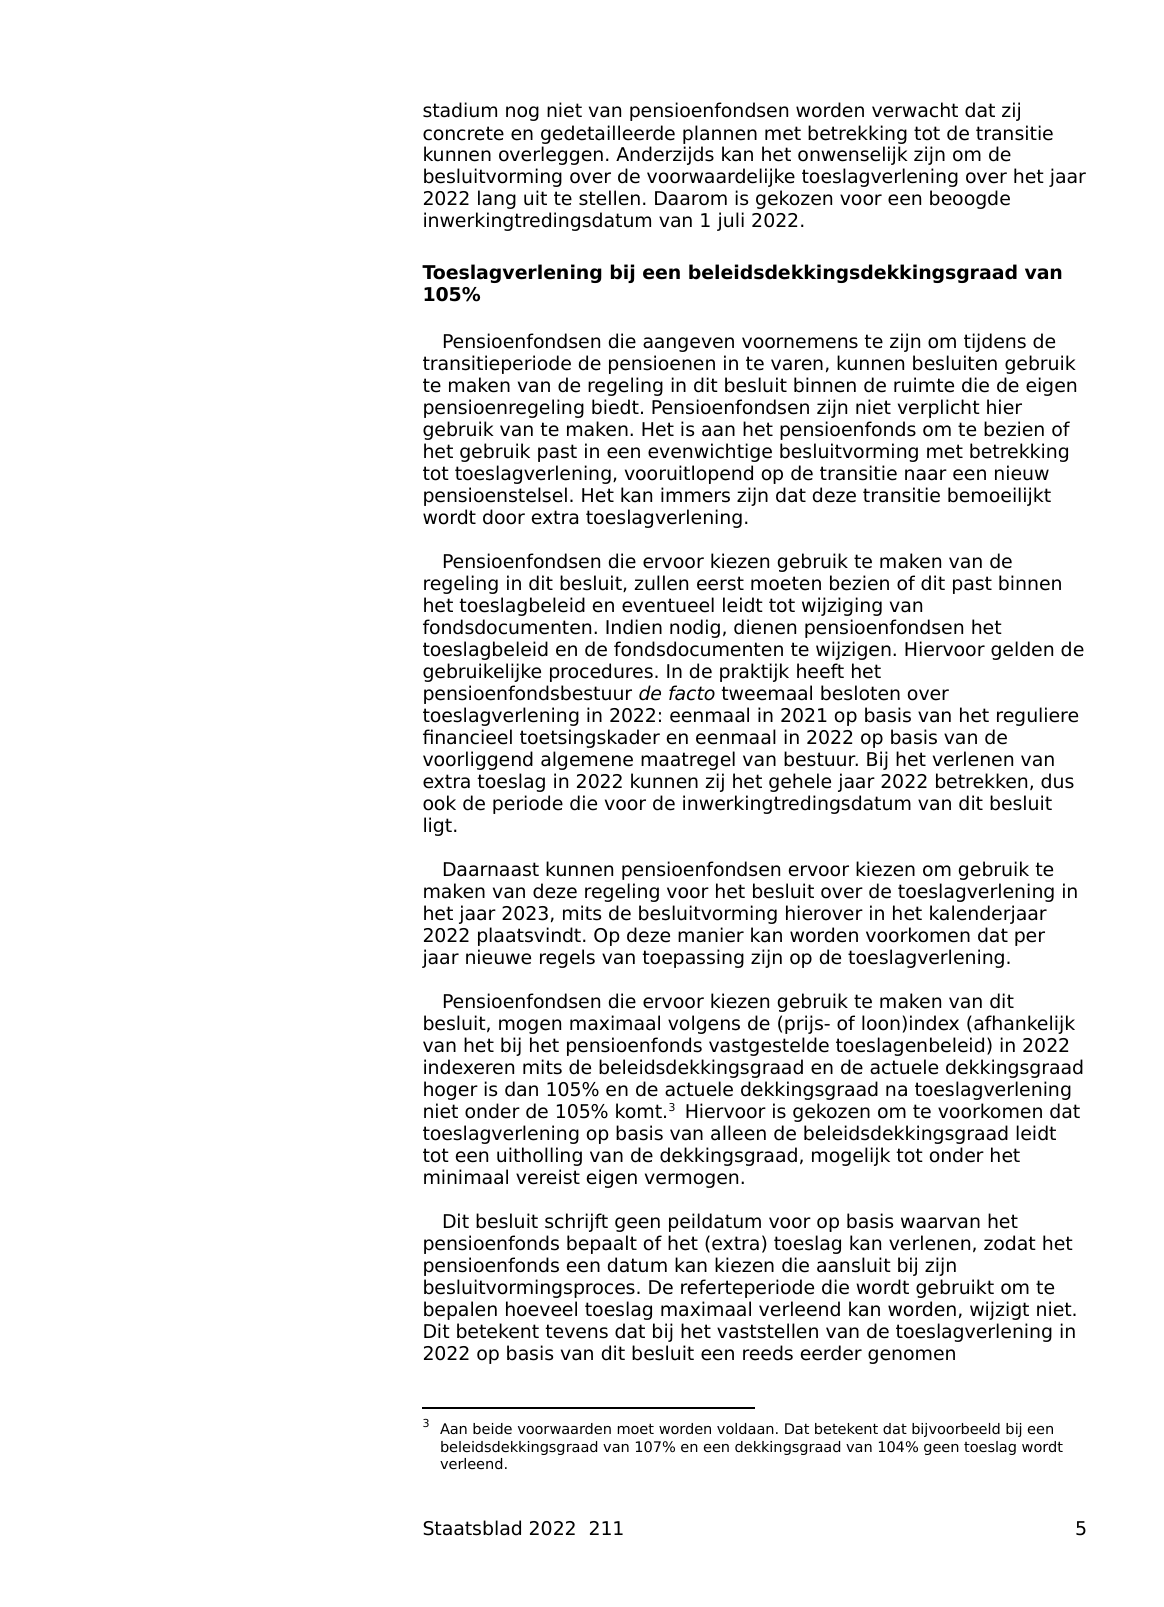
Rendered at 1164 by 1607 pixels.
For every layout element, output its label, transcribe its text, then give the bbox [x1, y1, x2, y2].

text Pensioenfondsen die ervoor kiezen gebruik te maken van de regeling in dit besluit, zullen eerst moeten bezien of dit past binnen het toeslagbeleid en eventueel leidt tot wijziging van fondsdocumenten. Indien nodig, dienen pensioenfondsen het toeslagbeleid en de fondsdocumenten te wijzigen. Hiervoor gelden de gebruikelijke procedures. In de praktijk heeft het pensioenfondsbestuur de facto tweemaal besloten over toeslagverlening in 2022: eenmaal in 2021 op basis van het reguliere financieel toetsingskader en eenmaal in 2022 op basis van de voorliggend algemene maatregel van bestuur. Bij het verlenen van extra toeslag in 2022 kunnen zij het gehele jaar 2022 betrekken, dus ook de periode die voor de inwerkingtredingsdatum van dit besluit ligt. [422, 551, 1087, 837]
subtitle Toeslagverlening bij een beleidsdekkingsdekkingsgraad van 105% [422, 262, 1087, 306]
text Pensioenfondsen die aangeven voornemens te zijn om tijdens de transitieperiode de pensioenen in te varen, kunnen besluiten gebruik te maken van de regeling in dit besluit binnen de ruimte die de eigen pensioenregeling biedt. Pensioenfondsen zijn niet verplicht hier gebruik van te maken. Het is aan het pensioenfonds om te bezien of het gebruik past in een evenwichtige besluitvorming met betrekking tot toeslagverlening, vooruitlopend op de transitie naar een nieuw pensioenstelsel. Het kan immers zijn dat deze transitie bemoeilijkt wordt door extra toeslagverlening. [422, 331, 1087, 529]
text Daarnaast kunnen pensioenfondsen ervoor kiezen om gebruik te maken van deze regeling voor het besluit over de toeslagverlening in het jaar 2023, mits de besluitvorming hierover in het kalenderjaar 2022 plaatsvindt. Op deze manier kan worden voorkomen dat per jaar nieuwe regels van toepassing zijn op de toeslagverlening. [422, 859, 1087, 969]
text Aan beide voorwaarden moet worden voldaan. Dat betekent dat bijvoorbeeld bij een beleidsdekkingsgraad van 107% en een dekkingsgraad van 104% geen toeslag wordt verleend. [422, 1417, 1087, 1473]
text Pensioenfondsen die ervoor kiezen gebruik te maken van dit besluit, mogen maximaal volgens de (prijs- of loon)index (afhankelijk van het bij het pensioenfonds vastgestelde toeslagenbeleid) in 2022 indexeren mits de beleidsdekkingsgraad en de actuele dekkingsgraad hoger is dan 105% en de actuele dekkingsgraad na toeslagverlening niet onder de 105% komt. Hiervoor is gekozen om te voorkomen dat toeslagverlening op basis van alleen de beleidsdekkingsgraad leidt tot een uitholling van de dekkingsgraad, mogelijk tot onder het minimaal vereist eigen vermogen. [422, 991, 1087, 1189]
text stadium nog niet van pensioenfondsen worden verwacht dat zij concrete en gedetailleerde plannen met betrekking tot de transitie kunnen overleggen. Anderzijds kan het onwenselijk zijn om de besluitvorming over de voorwaardelijke toeslagverlening over het jaar 2022 lang uit te stellen. Daarom is gekozen voor een beoogde inwerkingtredingsdatum van 1 juli 2022. [422, 100, 1087, 232]
text Dit besluit schrijft geen peildatum voor op basis waarvan het pensioenfonds bepaalt of het (extra) toeslag kan verlenen, zodat het pensioenfonds een datum kan kiezen die aansluit bij zijn besluitvormingsproces. De referteperiode die wordt gebruikt om te bepalen hoeveel toeslag maximaal verleend kan worden, wijzigt niet. Dit betekent tevens dat bij het vaststellen van de toeslagverlening in 2022 op basis van dit besluit een reeds eerder genomen [422, 1211, 1087, 1365]
